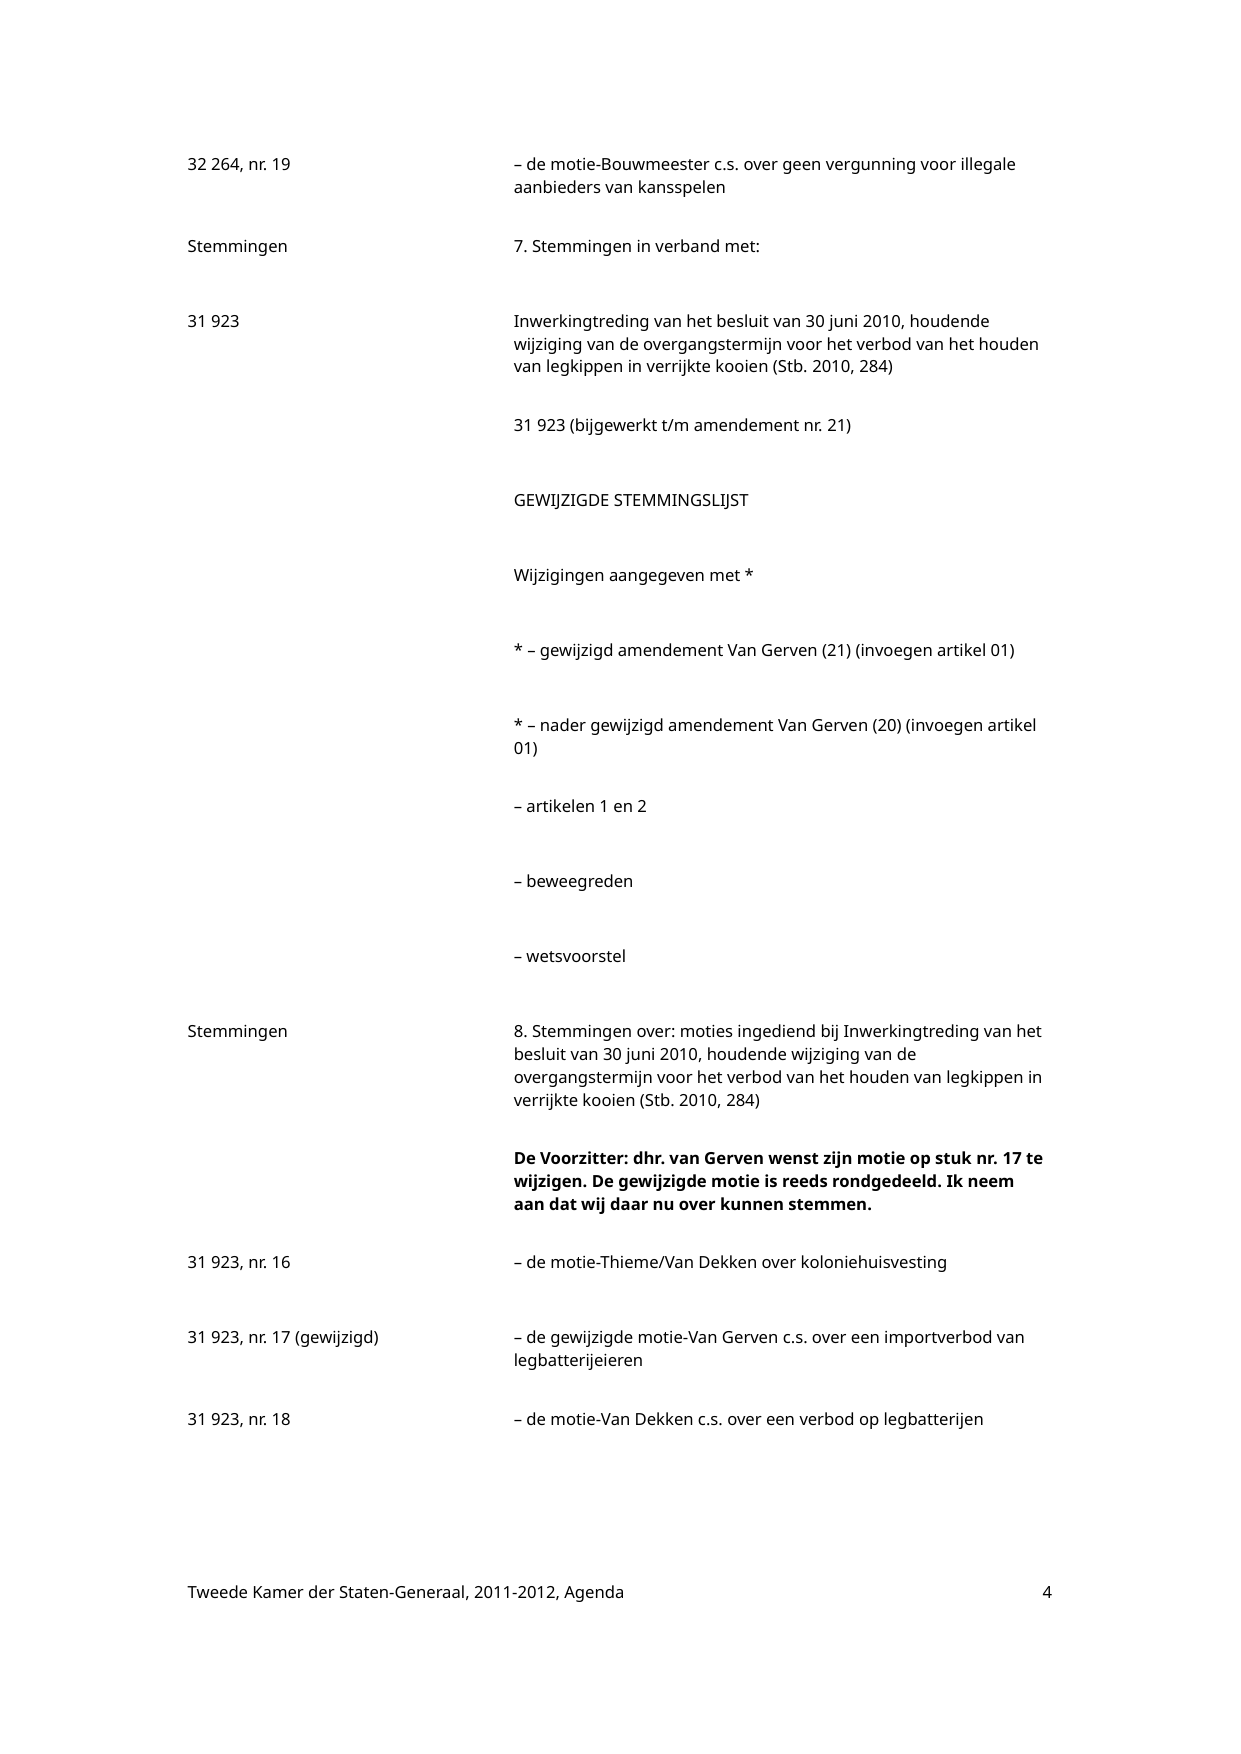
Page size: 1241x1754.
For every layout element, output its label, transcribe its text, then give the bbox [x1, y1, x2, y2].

table_cell * – nader gewijzigd amendement Van Gerven (20) (invoegen artikel 01) [510, 711, 1053, 792]
table_cell [188, 867, 490, 942]
table_cell Inwerkingtreding van het besluit van 30 juni 2010, houdende wijziging van de overgangstermijn voor het verbod van het houden van legkippen in verrijkte kooien (Stb. 2010, 284) [510, 306, 1053, 411]
table_cell [490, 231, 510, 306]
table_cell * – gewijzigd amendement Van Gerven (21) (invoegen artikel 01) [510, 636, 1053, 711]
table_cell [188, 486, 490, 561]
table_cell [490, 486, 510, 561]
table_cell – de gewijzigde motie-Van Gerven c.s. over een importverbod van legbatterijeieren [510, 1323, 1053, 1404]
table_cell [188, 561, 490, 636]
table_cell 31 923 (bijgewerkt t/m amendement nr. 21) [510, 411, 1053, 486]
table_cell Wijzigingen aangegeven met * [510, 561, 1053, 636]
table_cell [188, 636, 490, 711]
table_cell 31 923, nr. 16 [188, 1248, 490, 1323]
table_cell – de motie-Thieme/Van Dekken over koloniehuisvesting [510, 1248, 1053, 1323]
table_cell [490, 561, 510, 636]
table_cell 8. Stemmingen over: moties ingediend bij Inwerkingtreding van het besluit van 30 juni 2010, houdende wijziging van de overgangstermijn voor het verbod van het houden van legkippen in verrijkte kooien (Stb. 2010, 284) [510, 1017, 1053, 1144]
table_cell – artikelen 1 en 2 [510, 792, 1053, 867]
table_cell 31 923 [188, 306, 490, 411]
table_cell [490, 306, 510, 411]
table_cell 31 923, nr. 18 [188, 1405, 490, 1479]
table_cell 7. Stemmingen in verband met: [510, 231, 1053, 306]
table_cell – de motie-Van Dekken c.s. over een verbod op legbatterijen [510, 1405, 1053, 1479]
table_cell [188, 792, 490, 867]
table_cell [490, 1017, 510, 1144]
table_cell – de motie-Bouwmeester c.s. over geen vergunning voor illegale aanbieders van kansspelen [510, 150, 1053, 231]
table_cell [490, 1323, 510, 1404]
table_cell – wetsvoorstel [510, 942, 1053, 1017]
table_cell [188, 411, 490, 486]
table_cell [188, 1144, 490, 1248]
table_cell De Voorzitter: dhr. van Gerven wenst zijn motie op stuk nr. 17 te wijzigen. De gewijzigde motie is reeds rondgedeeld. Ik neem aan dat wij daar nu over kunnen stemmen. [510, 1144, 1053, 1248]
table_cell [490, 636, 510, 711]
table_cell GEWIJZIGDE STEMMINGSLIJST [510, 486, 1053, 561]
table_cell [490, 411, 510, 486]
table_cell Stemmingen [188, 231, 490, 306]
table_cell [490, 867, 510, 942]
table_cell – beweegreden [510, 867, 1053, 942]
table_cell [188, 942, 490, 1017]
table_cell [490, 150, 510, 231]
table_cell [188, 711, 490, 792]
table_cell [490, 942, 510, 1017]
table_cell 31 923, nr. 17 (gewijzigd) [188, 1323, 490, 1404]
table_cell 32 264, nr. 19 [188, 150, 490, 231]
table_cell [490, 1144, 510, 1248]
table_cell [490, 792, 510, 867]
table_cell Stemmingen [188, 1017, 490, 1144]
table_cell [490, 1248, 510, 1323]
table_cell [490, 711, 510, 792]
table_cell [490, 1405, 510, 1479]
